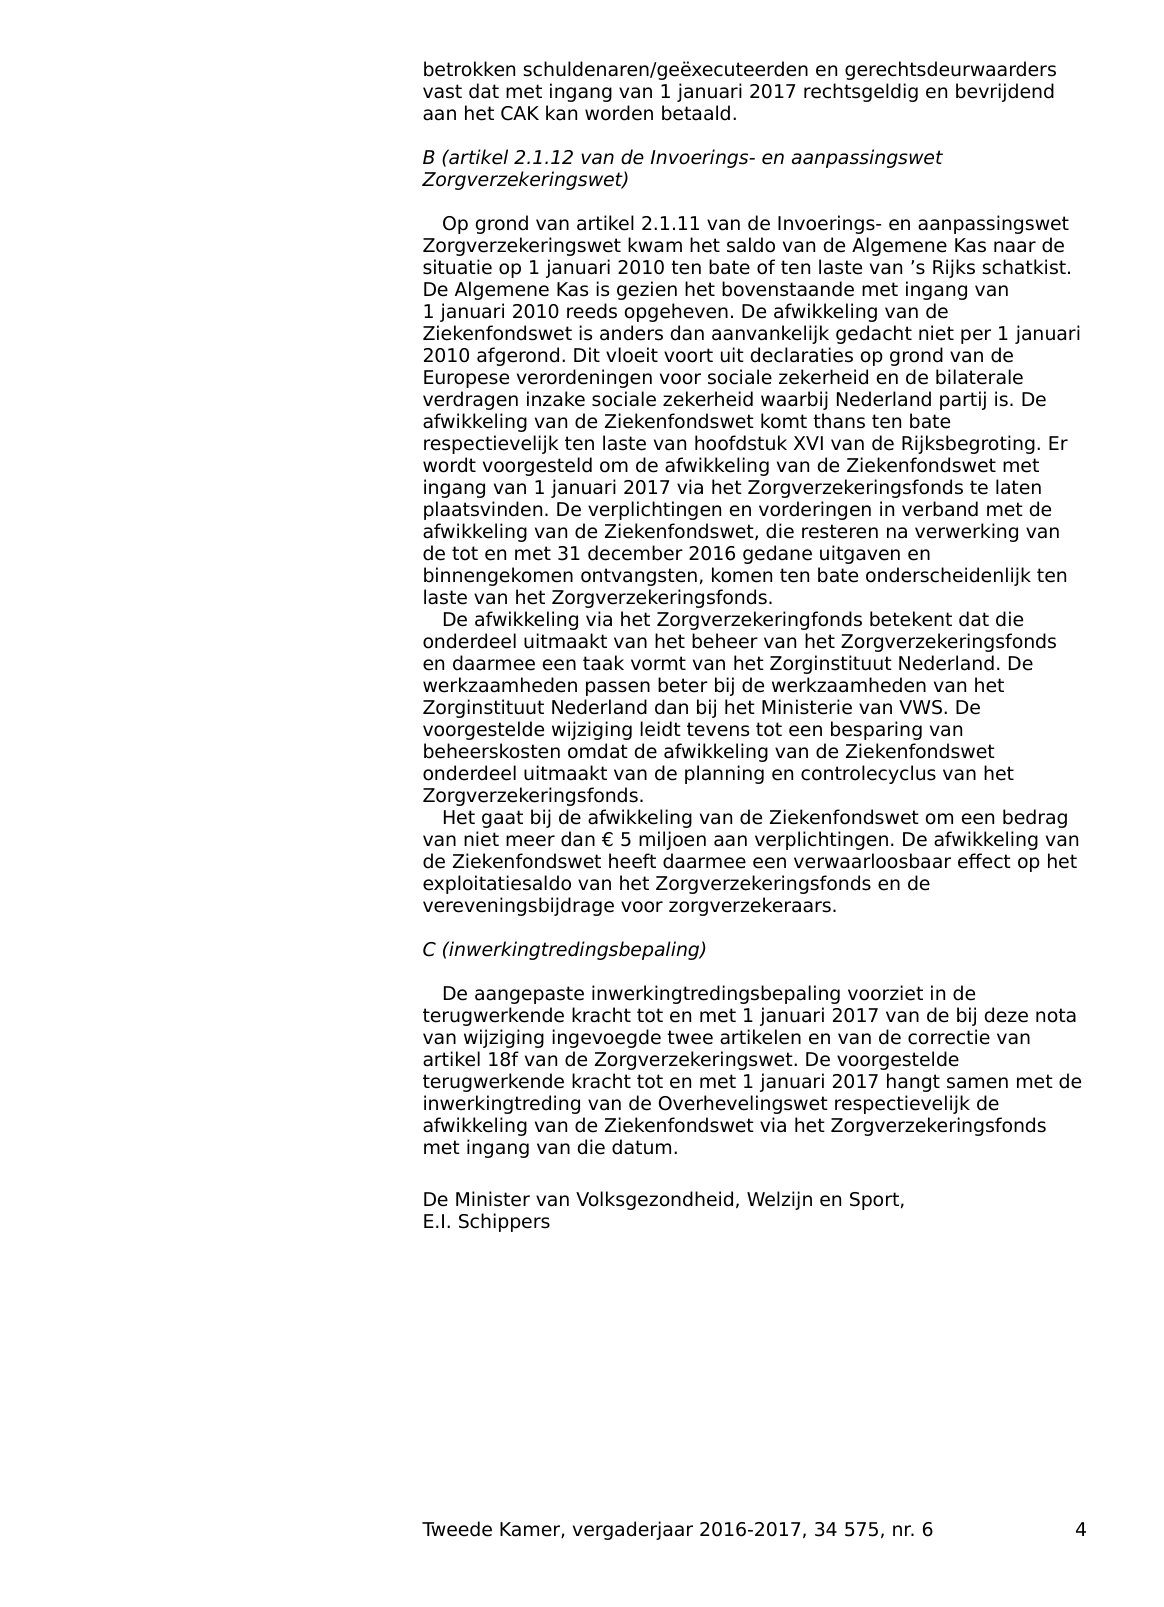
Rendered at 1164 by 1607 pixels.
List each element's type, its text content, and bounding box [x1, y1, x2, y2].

subtitle B (artikel 2.1.12 van de Invoerings- en aanpassingswet Zorgverzekeringswet) [422, 147, 1087, 191]
subtitle C (inwerkingtredingsbepaling) [422, 939, 1087, 961]
text Het gaat bij de afwikkeling van de Ziekenfondswet om een bedrag van niet meer dan € 5 miljoen aan verplichtingen. De afwikkeling van de Ziekenfondswet heeft daarmee een verwaarloosbaar effect op het exploitatiesaldo van het Zorgverzekeringsfonds en de vereveningsbijdrage voor zorgverzekeraars. [422, 807, 1087, 917]
text De afwikkeling via het Zorgverzekeringfonds betekent dat die onderdeel uitmaakt van het beheer van het Zorgverzekeringsfonds en daarmee een taak vormt van het Zorginstituut Nederland. De werkzaamheden passen beter bij de werkzaamheden van het Zorginstituut Nederland dan bij het Ministerie van VWS. De voorgestelde wijziging leidt tevens tot een besparing van beheerskosten omdat de afwikkeling van de Ziekenfondswet onderdeel uitmaakt van de planning en controlecyclus van het Zorgverzekeringsfonds. [422, 609, 1087, 807]
text betrokken schuldenaren/geëxecuteerden en gerechtsdeurwaarders vast dat met ingang van 1 januari 2017 rechtsgeldig en bevrijdend aan het CAK kan worden betaald. [422, 59, 1087, 125]
text Op grond van artikel 2.1.11 van de Invoerings- en aanpassingswet Zorgverzekeringswet kwam het saldo van de Algemene Kas naar de situatie op 1 januari 2010 ten bate of ten laste van ’s Rijks schatkist. De Algemene Kas is gezien het bovenstaande met ingang van 1 januari 2010 reeds opgeheven. De afwikkeling van de Ziekenfondswet is anders dan aanvankelijk gedacht niet per 1 januari 2010 afgerond. Dit vloeit voort uit declaraties op grond van de Europese verordeningen voor sociale zekerheid en de bilaterale verdragen inzake sociale zekerheid waarbij Nederland partij is. De afwikkeling van de Ziekenfondswet komt thans ten bate respectievelijk ten laste van hoofdstuk XVI van de Rijksbegroting. Er wordt voorgesteld om de afwikkeling van de Ziekenfondswet met ingang van 1 januari 2017 via het Zorgverzekeringsfonds te laten plaatsvinden. De verplichtingen en vorderingen in verband met de afwikkeling van de Ziekenfondswet, die resteren na verwerking van de tot en met 31 december 2016 gedane uitgaven en binnengekomen ontvangsten, komen ten bate onderscheidenlijk ten laste van het Zorgverzekeringsfonds. [422, 213, 1087, 609]
text De Minister van Volksgezondheid, Welzijn en Sport, E.I. Schippers [422, 1189, 1087, 1233]
text De aangepaste inwerkingtredingsbepaling voorziet in de terugwerkende kracht tot en met 1 januari 2017 van de bij deze nota van wijziging ingevoegde twee artikelen en van de correctie van artikel 18f van de Zorgverzekeringswet. De voorgestelde terugwerkende kracht tot en met 1 januari 2017 hangt samen met de inwerkingtreding van de Overhevelingswet respectievelijk de afwikkeling van de Ziekenfondswet via het Zorgverzekeringsfonds met ingang van die datum. [422, 983, 1087, 1159]
